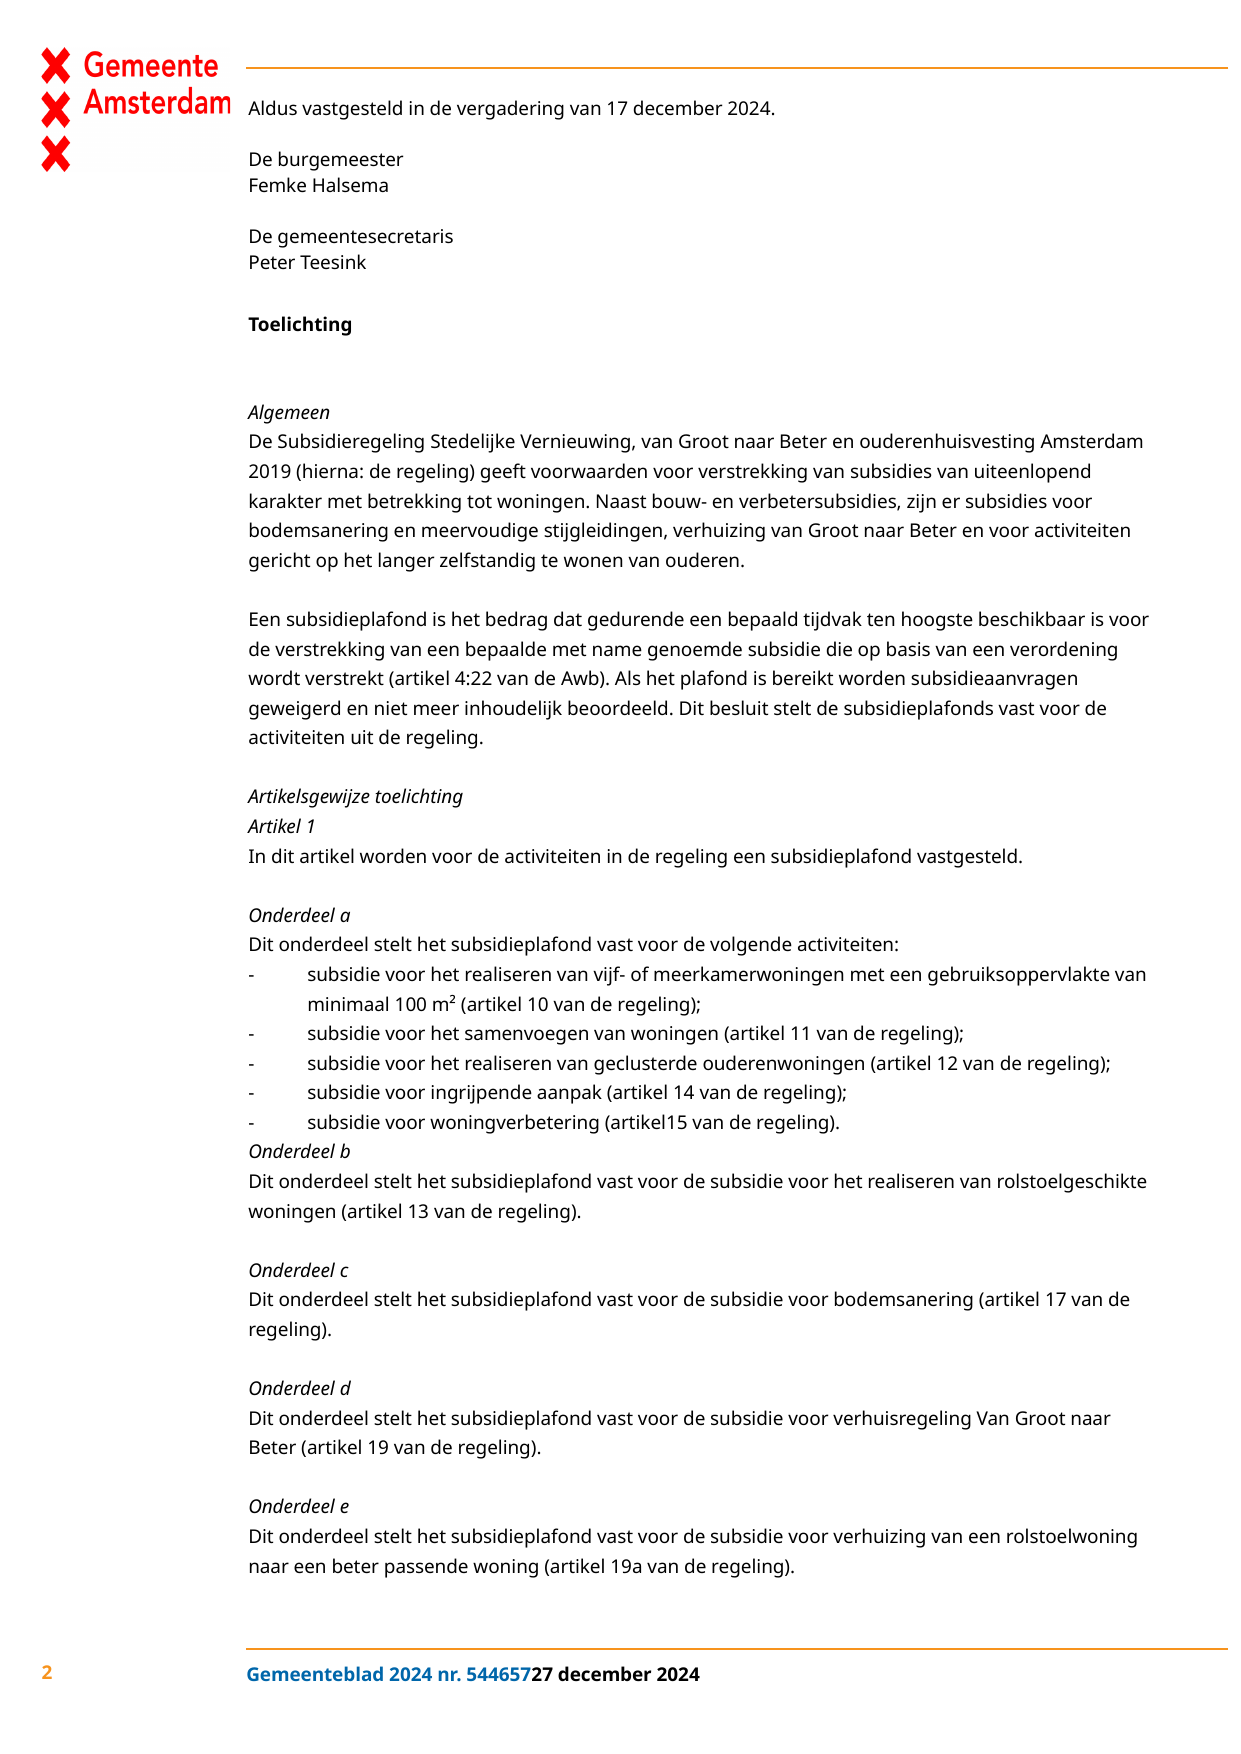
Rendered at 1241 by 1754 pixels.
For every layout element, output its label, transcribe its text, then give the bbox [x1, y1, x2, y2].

text Algemeen [248, 399, 1152, 425]
list subsidie voor het samenvoegen van woningen (artikel 11 van de regeling); [248, 1020, 1152, 1046]
text De gemeentesecretaris [248, 223, 1152, 249]
list subsidie voor ingrijpende aanpak (artikel 14 van de regeling); [248, 1079, 1152, 1105]
text Peter Teesink [248, 249, 1152, 275]
text Onderdeel a [248, 902, 1152, 928]
text Onderdeel d [248, 1375, 1152, 1401]
text Dit onderdeel stelt het subsidieplafond vast voor de subsidie voor bodemsanering (artikel 17 van de regeling). [248, 1287, 1152, 1342]
text Dit onderdeel stelt het subsidieplafond vast voor de volgende activiteiten: [248, 932, 1152, 957]
text Femke Halsema [248, 172, 1152, 198]
text Dit onderdeel stelt het subsidieplafond vast voor de subsidie voor verhuisregeling Van Groot naar Beter (artikel 19 van de regeling). [248, 1405, 1152, 1460]
text In dit artikel worden voor de activiteiten in de regeling een subsidieplafond vastgesteld. [248, 843, 1152, 868]
list subsidie voor het realiseren van geclusterde ouderenwoningen (artikel 12 van de regeling); [248, 1050, 1152, 1076]
picture [41, 47, 231, 172]
text Onderdeel c [248, 1257, 1152, 1283]
list subsidie voor woningverbetering (artikel15 van de regeling). [248, 1109, 1152, 1135]
text Onderdeel b [248, 1139, 1152, 1164]
text Artikel 1 [248, 813, 1152, 839]
text Dit onderdeel stelt het subsidieplafond vast voor de subsidie voor het realiseren van rolstoelgeschikte woningen (artikel 13 van de regeling). [248, 1168, 1152, 1223]
text Artikelsgewijze toelichting [248, 784, 1152, 809]
text Een subsidieplafond is het bedrag dat gedurende een bepaald tijdvak ten hoogste beschikbaar is voor de verstrekking van een bepaalde met name genoemde subsidie die op basis van een verordening wordt verstrekt (artikel 4:22 van de Awb). Als het plafond is bereikt worden subsidieaanvragen geweigerd en niet meer inhoudelijk beoordeeld. Dit besluit stelt de subsidieplafonds vast voor de activiteiten uit de regeling. [248, 606, 1152, 750]
text Toelichting [248, 301, 1152, 340]
text De burgemeester [248, 146, 1152, 172]
text Aldus vastgesteld in de vergadering van 17 december 2024. [248, 95, 1152, 121]
text De Subsidieregeling Stedelijke Vernieuwing, van Groot naar Beter en ouderenhuisvesting Amsterdam 2019 (hierna: de regeling) geeft voorwaarden voor verstrekking van subsidies van uiteenlopend karakter met betrekking tot woningen. Naast bouw- en verbetersubsidies, zijn er subsidies voor bodemsanering en meervoudige stijgleidingen, verhuizing van Groot naar Beter en voor activiteiten gericht op het langer zelfstandig te wonen van ouderen. [248, 429, 1152, 573]
list subsidie voor het realiseren van vijf- of meerkamerwoningen met een gebruiksoppervlakte van minimaal 100 m² (artikel 10 van de regeling); [248, 961, 1152, 1016]
text Dit onderdeel stelt het subsidieplafond vast voor de subsidie voor verhuizing van een rolstoelwoning naar een beter passende woning (artikel 19a van de regeling). [248, 1523, 1152, 1578]
text Onderdeel e [248, 1494, 1152, 1519]
